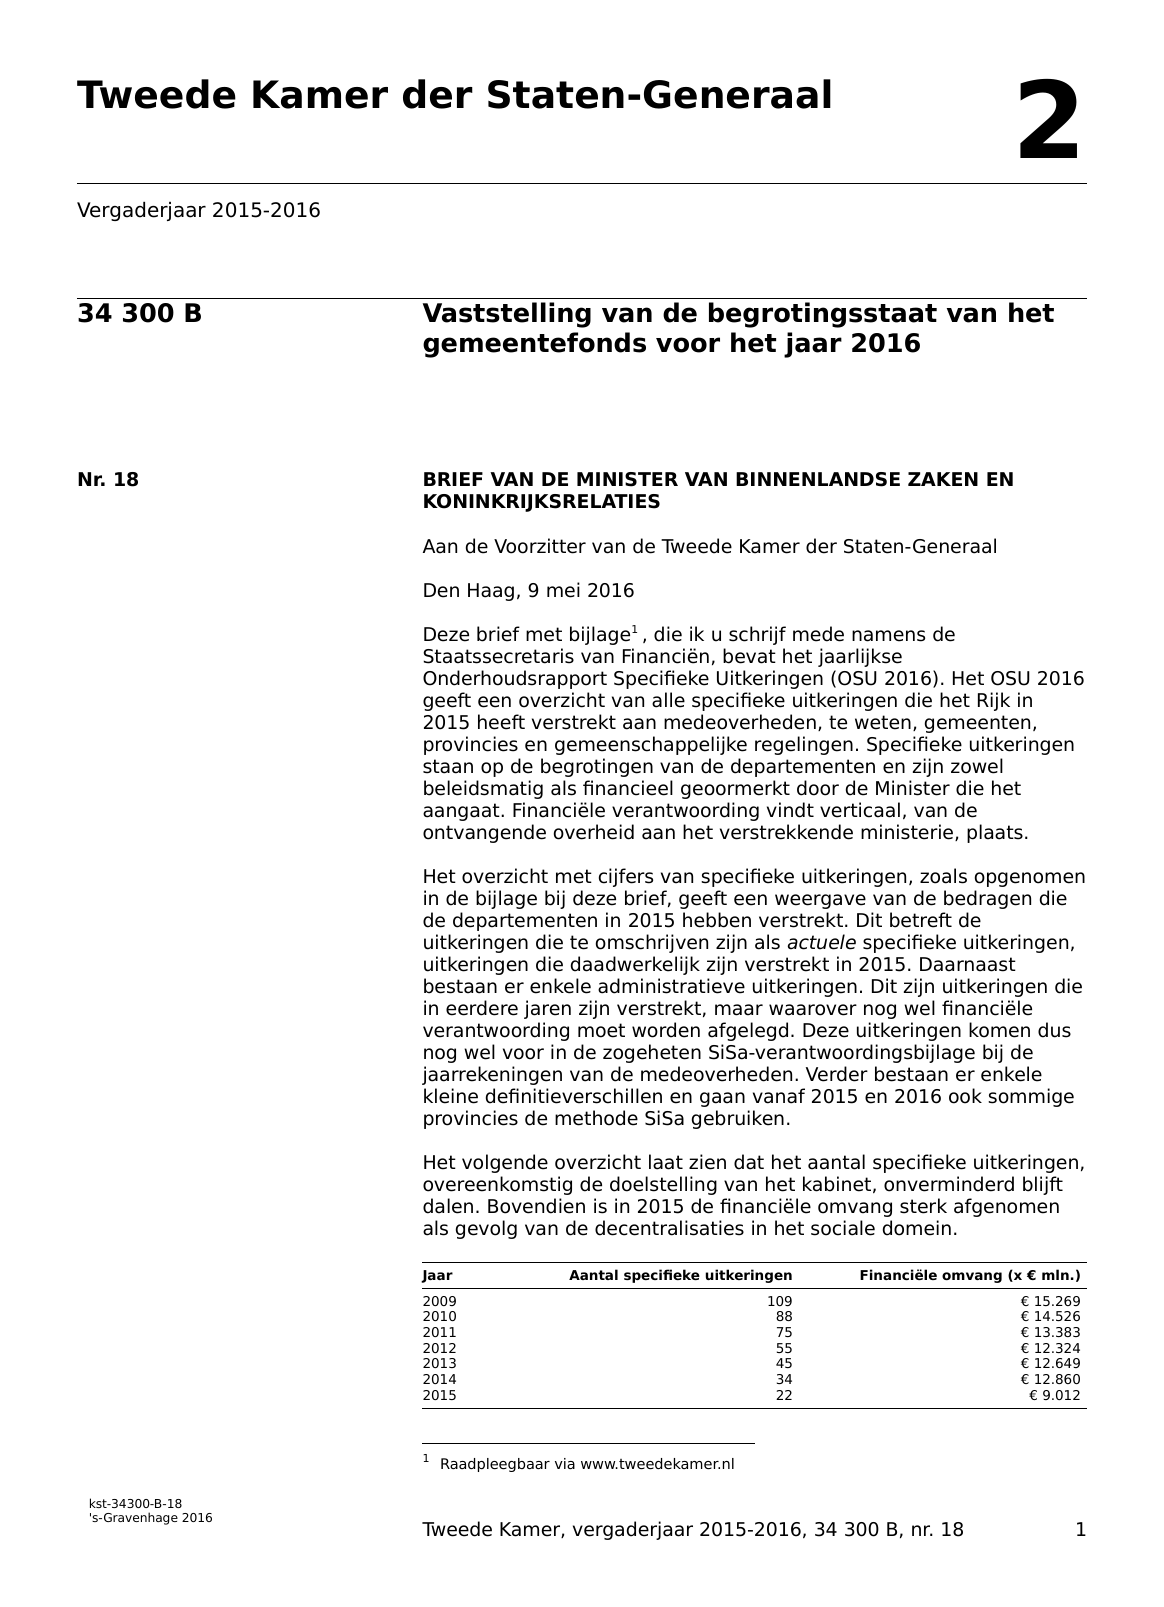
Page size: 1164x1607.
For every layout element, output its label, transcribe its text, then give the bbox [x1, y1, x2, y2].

table_cell € 13.383 [799, 1325, 1087, 1341]
table_cell 88 [511, 1309, 798, 1325]
text Het overzicht met cijfers van specifieke uitkeringen, zoals opgenomen in de bijlage bij deze brief, geeft een weergave van de bedragen die de departementen in 2015 hebben verstrekt. Dit betreft de uitkeringen die te omschrijven zijn als actuele specifieke uitkeringen, uitkeringen die daadwerkelijk zijn verstrekt in 2015. Daarnaast bestaan er enkele administratieve uitkeringen. Dit zijn uitkeringen die in eerdere jaren zijn verstrekt, maar waarover nog wel financiële verantwoording moet worden afgelegd. Deze uitkeringen komen dus nog wel voor in de zogeheten SiSa-verantwoordingsbijlage bij de jaarrekeningen van de medeoverheden. Verder bestaan er enkele kleine definitieverschillen en gaan vanaf 2015 en 2016 ook sommige provincies de methode SiSa gebruiken. [422, 866, 1087, 1129]
text 's-Gravenhage 2016 [88, 1511, 323, 1525]
text Aan de Voorzitter van de Tweede Kamer der Staten-Generaal [422, 536, 1087, 557]
table_header 2 [886, 59, 1087, 183]
table_cell 34 [511, 1372, 798, 1388]
table_cell € 15.269 [799, 1289, 1087, 1309]
text Het volgende overzicht laat zien dat het aantal specifieke uitkeringen, overeenkomstig de doelstelling van het kabinet, onverminderd blijft dalen. Bovendien is in 2015 de financiële omvang sterk afgenomen als gevolg van de decentralisaties in het sociale domein. [422, 1152, 1087, 1240]
table_cell 109 [511, 1289, 798, 1309]
table_header Aantal specifieke uitkeringen [511, 1263, 798, 1288]
subtitle Nr. 18 BRIEF VAN DE MINISTER VAN BINNENLANDSE ZAKEN EN KONINKRIJKSRELATIES [77, 469, 1087, 513]
table_cell Vergaderjaar 2015-2016 [77, 184, 1087, 298]
table_cell 22 [511, 1388, 798, 1408]
subtitle 34 300 B Vaststelling van de begrotingsstaat van het gemeentefonds voor het jaar 2016 [77, 299, 1087, 358]
table_cell 55 [511, 1341, 798, 1356]
table_cell 2011 [422, 1325, 511, 1341]
text kst-34300-B-18 [88, 1497, 323, 1511]
table_cell 75 [511, 1325, 798, 1341]
table_cell € 14.526 [799, 1309, 1087, 1325]
table_header Tweede Kamer der Staten-Generaal [77, 59, 886, 183]
table_cell 2013 [422, 1356, 511, 1372]
table_cell 2009 [422, 1289, 511, 1309]
table_cell 2014 [422, 1372, 511, 1388]
table_cell 2012 [422, 1341, 511, 1356]
table_header Jaar [422, 1263, 511, 1288]
table_cell 45 [511, 1356, 798, 1372]
table_cell € 9.012 [799, 1388, 1087, 1408]
table_cell € 12.860 [799, 1372, 1087, 1388]
text Deze brief met bijlage, die ik u schrijf mede namens de Staatssecretaris van Financiën, bevat het jaarlijkse Onderhoudsrapport Specifieke Uitkeringen (OSU 2016). Het OSU 2016 geeft een overzicht van alle specifieke uitkeringen die het Rijk in 2015 heeft verstrekt aan medeoverheden, te weten, gemeenten, provincies en gemeenschappelijke regelingen. Specifieke uitkeringen staan op de begrotingen van de departementen en zijn zowel beleidsmatig als financieel geoormerkt door de Minister die het aangaat. Financiële verantwoording vindt verticaal, van de ontvangende overheid aan het verstrekkende ministerie, plaats. [422, 624, 1087, 844]
table_header Financiële omvang (x € mln.) [799, 1263, 1087, 1288]
text Den Haag, 9 mei 2016 [422, 580, 1087, 602]
table_cell 2010 [422, 1309, 511, 1325]
table_cell € 12.324 [799, 1341, 1087, 1356]
table_cell € 12.649 [799, 1356, 1087, 1372]
table_cell 2015 [422, 1388, 511, 1408]
text Raadpleegbaar via www.tweedekamer.nl [422, 1452, 1087, 1474]
